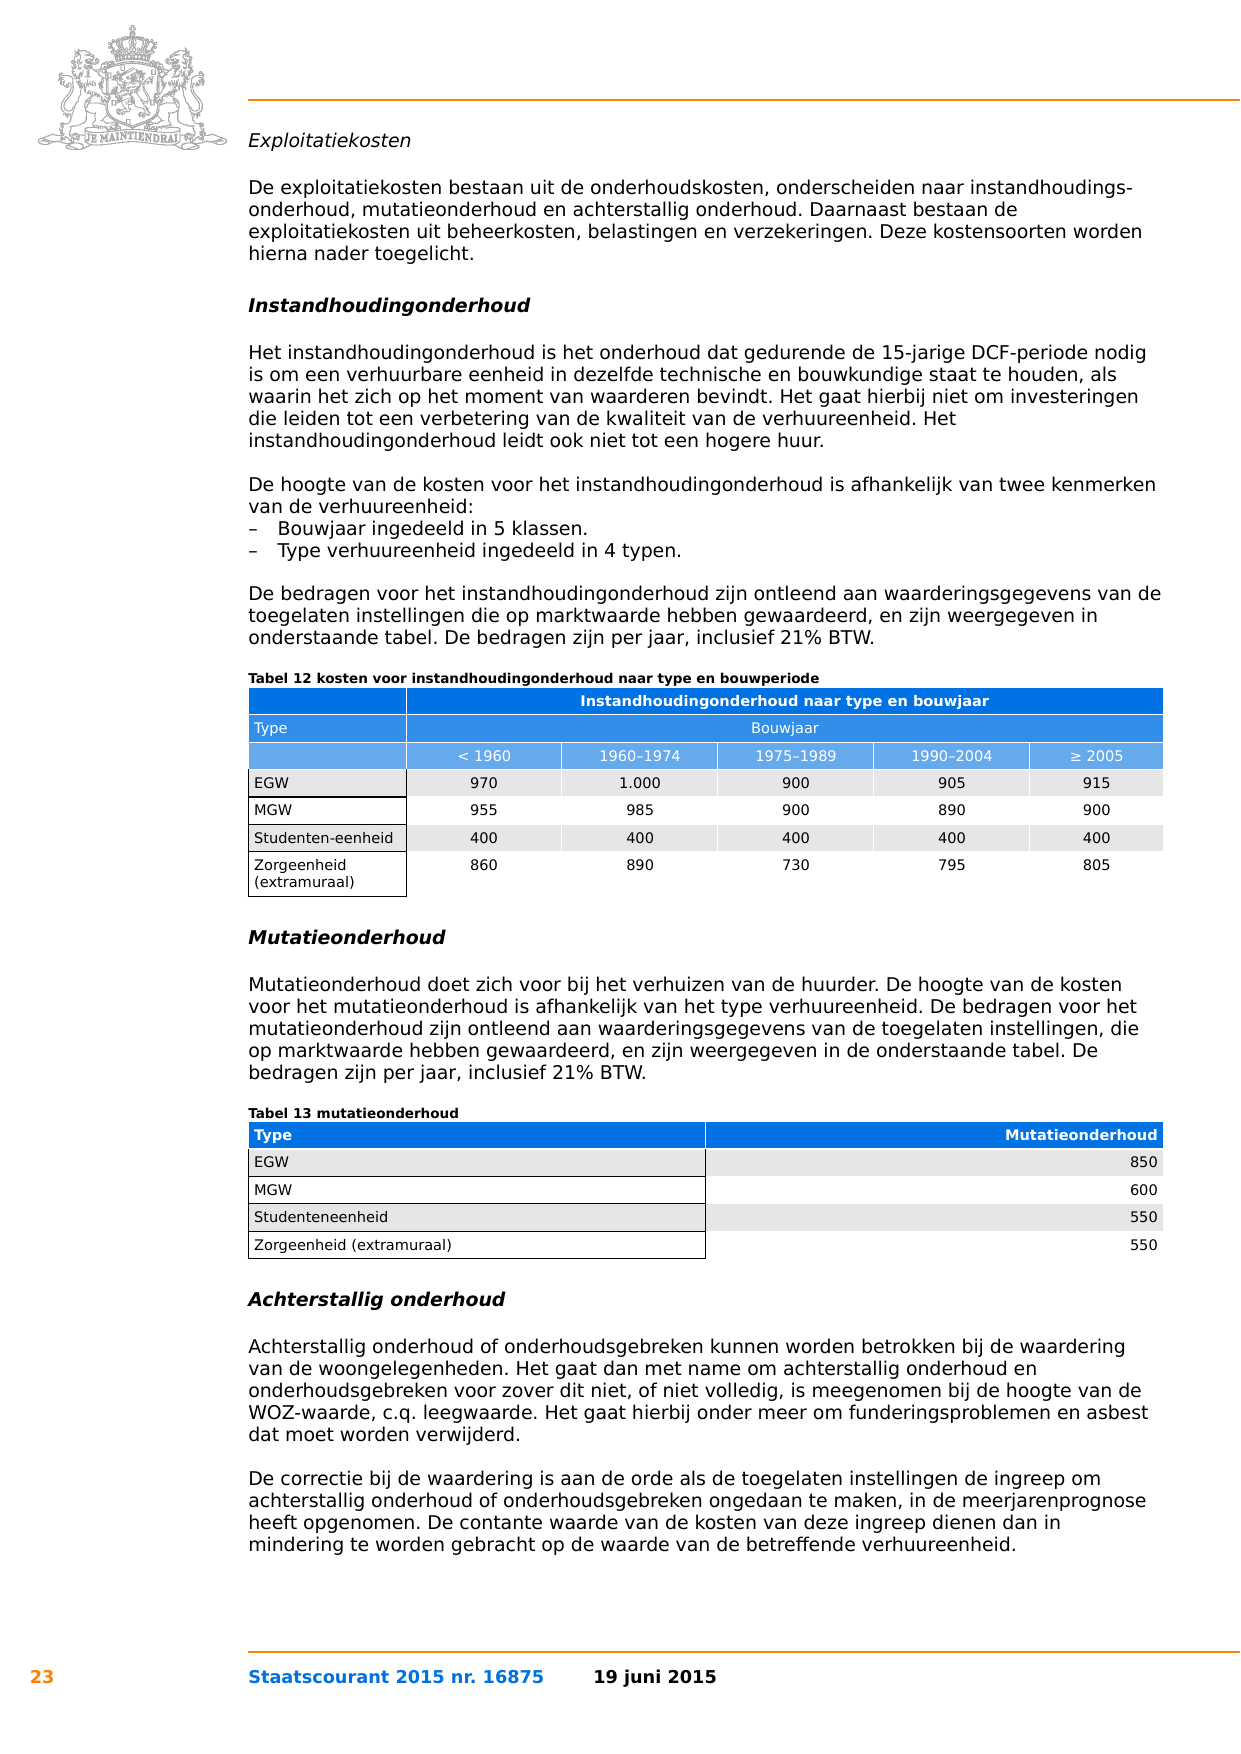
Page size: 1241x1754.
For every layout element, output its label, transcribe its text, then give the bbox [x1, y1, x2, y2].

table_cell 795 [874, 852, 1029, 896]
table_cell Type [249, 715, 406, 742]
table_cell [249, 743, 406, 769]
table_cell MGW [249, 1177, 705, 1203]
table_cell 400 [718, 825, 873, 851]
table_cell 400 [1030, 825, 1163, 851]
table_cell 890 [874, 798, 1029, 824]
table_cell 600 [706, 1177, 1163, 1203]
table_cell 860 [407, 852, 561, 896]
table_cell 730 [718, 852, 873, 896]
text – Type verhuureenheid ingedeeld in 4 typen. [248, 539, 1163, 561]
table_cell 1960–1974 [562, 743, 717, 769]
subtitle Exploitatiekosten [248, 130, 1163, 152]
table_cell 900 [718, 770, 873, 796]
table_header Tabel 13 mutatieonderhoud [248, 1105, 1163, 1121]
text Mutatieonderhoud doet zich voor bij het verhuizen van de huurder. De hoogte van de kosten voor het mutatieonderhoud is afhankelijk van het type verhuureenheid. De bedragen voor het mutatieonderhoud zijn ontleend aan waarderingsgegevens van de toegelaten instellingen, die op marktwaarde hebben gewaardeerd, en zijn weergegeven in de onderstaande tabel. De bedragen zijn per jaar, inclusief 21% BTW. [248, 974, 1163, 1083]
table_cell Type [249, 1122, 705, 1148]
table_cell EGW [249, 770, 406, 796]
table_cell EGW [249, 1150, 705, 1176]
table_cell 900 [718, 798, 873, 824]
table_cell Bouwjaar [407, 715, 1163, 742]
subtitle Achterstallig onderhoud [248, 1289, 1163, 1311]
table_cell 1975–1989 [718, 743, 873, 769]
subtitle Mutatieonderhoud [248, 927, 1163, 949]
table_cell Instandhoudingonderhoud naar type en bouwjaar [407, 688, 1163, 714]
table_cell 1990–2004 [874, 743, 1029, 769]
table_cell ≥ 2005 [1030, 743, 1163, 769]
text De hoogte van de kosten voor het instandhoudingonderhoud is afhankelijk van twee kenmerken van de verhuureenheid: [248, 473, 1163, 517]
table_cell [249, 688, 406, 714]
picture [38, 25, 227, 150]
table_cell 550 [706, 1232, 1163, 1258]
table_cell Mutatieonderhoud [706, 1122, 1163, 1148]
text De bedragen voor het instandhoudingonderhoud zijn ontleend aan waarderingsgegevens van de toegelaten instellingen die op marktwaarde hebben gewaardeerd, en zijn weergegeven in onderstaande tabel. De bedragen zijn per jaar, inclusief 21% BTW. [248, 583, 1163, 649]
table_cell 550 [706, 1204, 1163, 1231]
table_cell 985 [562, 798, 717, 824]
table_cell 970 [407, 770, 561, 796]
table_cell 915 [1030, 770, 1163, 796]
table_cell 400 [407, 825, 561, 851]
table_cell 890 [562, 852, 717, 896]
text – Bouwjaar ingedeeld in 5 klassen. [248, 517, 1163, 539]
table_cell 955 [407, 798, 561, 824]
table_header Tabel 12 kosten voor instandhoudingonderhoud naar type en bouwperiode [248, 671, 1163, 687]
subtitle Instandhoudingonderhoud [248, 295, 1163, 317]
table_cell Zorgeenheid (extramuraal) [249, 1232, 705, 1258]
table_cell 900 [1030, 798, 1163, 824]
table_cell 1.000 [562, 770, 717, 796]
table_cell 905 [874, 770, 1029, 796]
table_cell 400 [562, 825, 717, 851]
text De correctie bij de waardering is aan de orde als de toegelaten instellingen de ingreep om achterstallig onderhoud of onderhoudsgebreken ongedaan te maken, in de meerjarenprognose heeft opgenomen. De contante waarde van de kosten van deze ingreep dienen dan in mindering te worden gebracht op de waarde van de betreffende verhuureenheid. [248, 1468, 1163, 1556]
table_cell Studenteneenheid [249, 1204, 705, 1231]
table_cell < 1960 [407, 743, 561, 769]
table_cell 850 [706, 1150, 1163, 1176]
table_cell Zorgeenheid (extramuraal) [249, 852, 406, 896]
text Achterstallig onderhoud of onderhoudsgebreken kunnen worden betrokken bij de waardering van de woongelegenheden. Het gaat dan met name om achterstallig onderhoud en onderhoudsgebreken voor zover dit niet, of niet volledig, is meegenomen bij de hoogte van de WOZ-waarde, c.q. leegwaarde. Het gaat hierbij onder meer om funderingsproblemen en asbest dat moet worden verwijderd. [248, 1336, 1163, 1446]
table_cell 805 [1030, 852, 1163, 896]
table_cell Studenten-eenheid [249, 825, 406, 851]
table_cell MGW [249, 798, 406, 824]
text De exploitatiekosten bestaan uit de onderhoudskosten, onderscheiden naar instandhoudings-onderhoud, mutatieonderhoud en achterstallig onderhoud. Daarnaast bestaan de exploitatiekosten uit beheerkosten, belastingen en verzekeringen. Deze kostensoorten worden hierna nader toegelicht. [248, 177, 1163, 265]
text Het instandhoudingonderhoud is het onderhoud dat gedurende de 15-jarige DCF-periode nodig is om een verhuurbare eenheid in dezelfde technische en bouwkundige staat te houden, als waarin het zich op het moment van waarderen bevindt. Het gaat hierbij niet om investeringen die leiden tot een verbetering van de kwaliteit van de verhuureenheid. Het instandhoudingonderhoud leidt ook niet tot een hogere huur. [248, 342, 1163, 452]
table_cell 400 [874, 825, 1029, 851]
